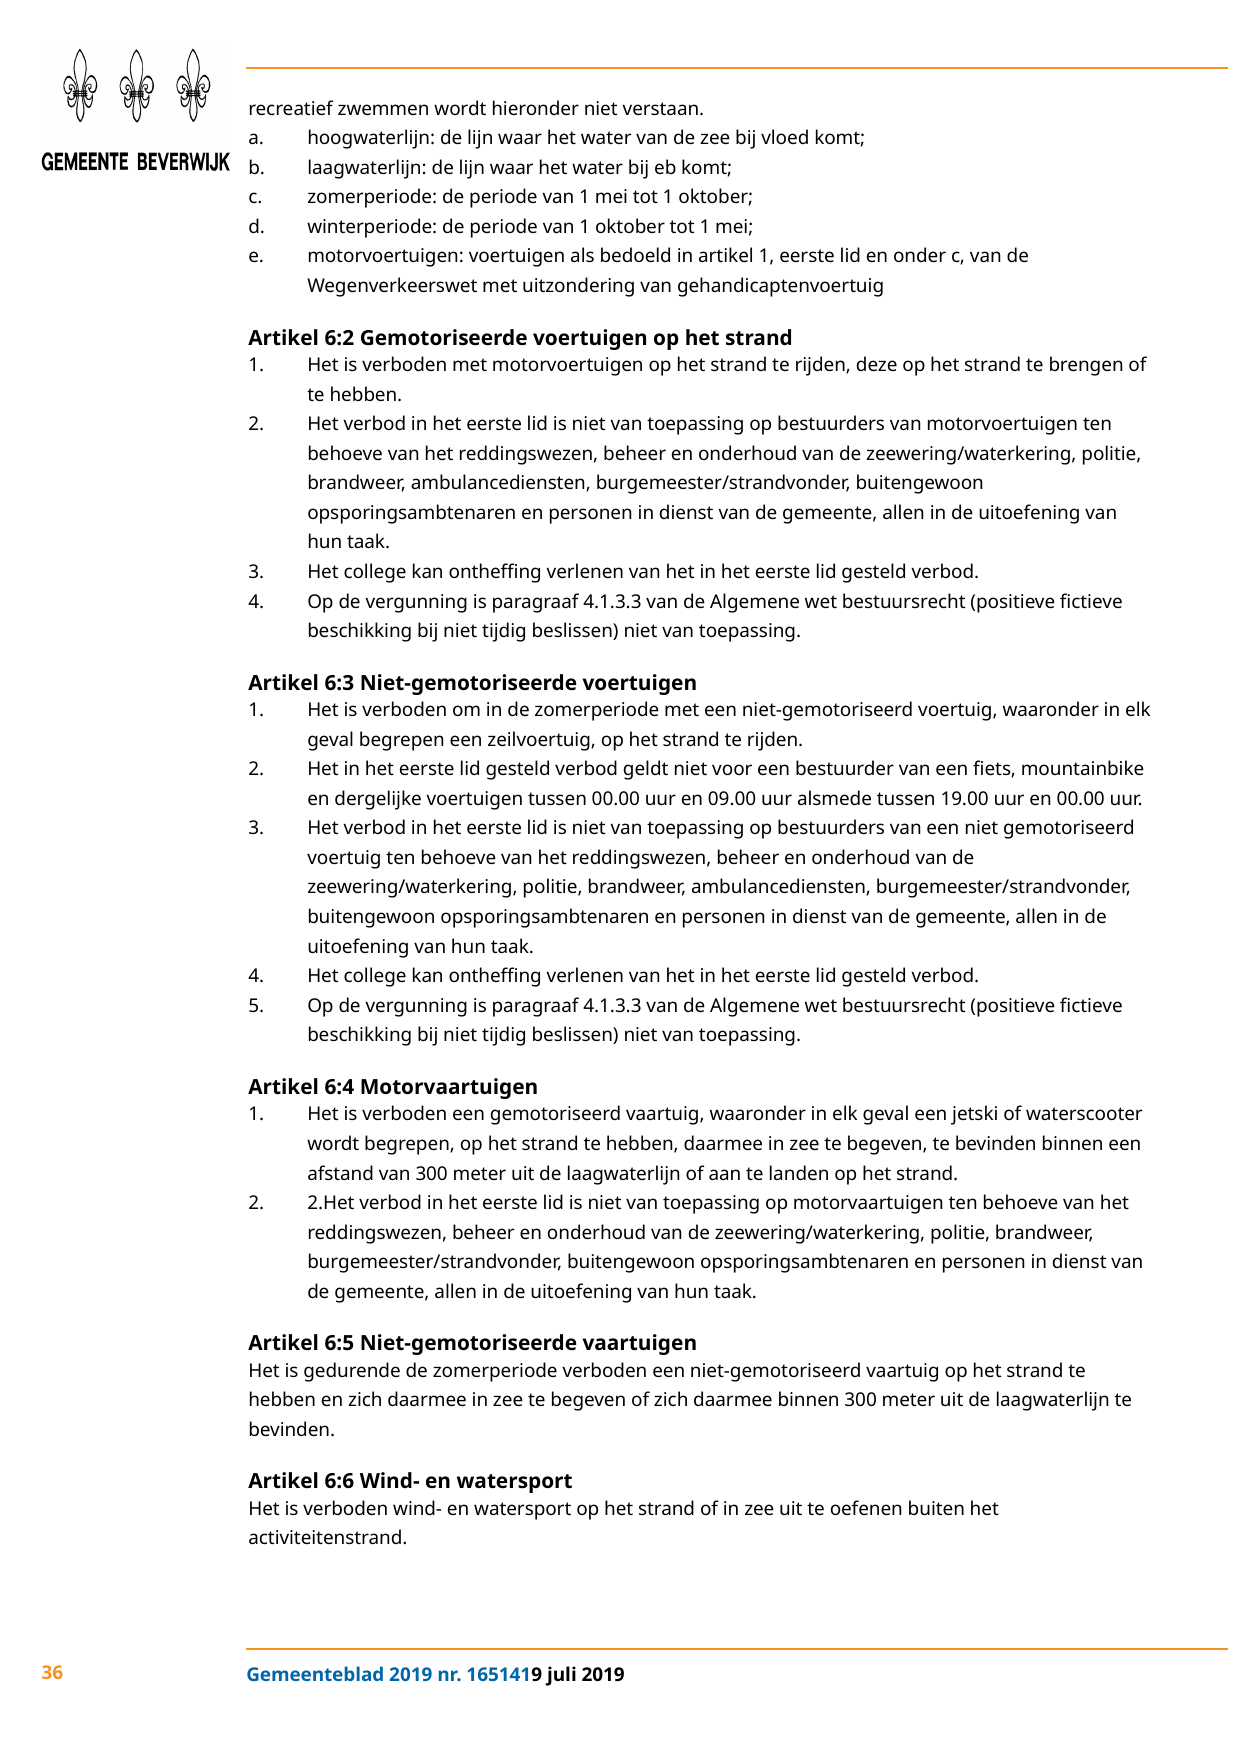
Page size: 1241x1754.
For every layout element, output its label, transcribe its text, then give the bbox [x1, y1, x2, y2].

list motorvoertuigen: voertuigen als bedoeld in artikel 1, eerste lid en onder c, van de Wegenverkeerswet met uitzondering van gehandicaptenvoertuig [248, 243, 1152, 298]
text Artikel 6:3 Niet-gemotoriseerde voertuigen [248, 668, 1152, 696]
list Het verbod in het eerste lid is niet van toepassing op bestuurders van motorvoertuigen ten behoeve van het reddingswezen, beheer en onderhoud van de zeewering/waterkering, politie, brandweer, ambulancediensten, burgemeester/strandvonder, buitengewoon opsporingsambtenaren en personen in dienst van de gemeente, allen in de uitoefening van hun taak. [248, 410, 1152, 554]
text Artikel 6:4 Motorvaartuigen [248, 1072, 1152, 1101]
list Het in het eerste lid gesteld verbod geldt niet voor een bestuurder van een fiets, mountainbike en dergelijke voertuigen tussen 00.00 uur en 09.00 uur alsmede tussen 19.00 uur en 00.00 uur. [248, 755, 1152, 811]
list hoogwaterlijn: de lijn waar het water van de zee bij vloed komt; [248, 124, 1152, 150]
text Het is verboden wind- en watersport op het strand of in zee uit te oefenen buiten het activiteitenstrand. [248, 1495, 1152, 1550]
list laagwaterlijn: de lijn waar het water bij eb komt; [248, 154, 1152, 180]
text Artikel 6:6 Wind- en watersport [248, 1466, 1152, 1495]
picture [41, 47, 231, 172]
list Het college kan ontheffing verlenen van het in het eerste lid gesteld verbod. [248, 558, 1152, 584]
list Het is verboden met motorvoertuigen op het strand te rijden, deze op het strand te brengen of te hebben. [248, 351, 1152, 406]
list Het is verboden een gemotoriseerd vaartuig, waaronder in elk geval een jetski of waterscooter wordt begrepen, op het strand te hebben, daarmee in zee te begeven, te bevinden binnen een afstand van 300 meter uit de laagwaterlijn of aan te landen op het strand. [248, 1101, 1152, 1185]
list 2.Het verbod in het eerste lid is niet van toepassing op motorvaartuigen ten behoeve van het reddingswezen, beheer en onderhoud van de zeewering/waterkering, politie, brandweer, burgemeester/strandvonder, buitengewoon opsporingsambtenaren en personen in dienst van de gemeente, allen in de uitoefening van hun taak. [248, 1189, 1152, 1304]
list Het is verboden om in de zomerperiode met een niet-gemotoriseerd voertuig, waaronder in elk geval begrepen een zeilvoertuig, op het strand te rijden. [248, 696, 1152, 752]
text Het is gedurende de zomerperiode verboden een niet-gemotoriseerd vaartuig op het strand te hebben en zich daarmee in zee te begeven of zich daarmee binnen 300 meter uit de laagwaterlijn te bevinden. [248, 1357, 1152, 1442]
list Het college kan ontheffing verlenen van het in het eerste lid gesteld verbod. [248, 962, 1152, 988]
list Op de vergunning is paragraaf 4.1.3.3 van de Algemene wet bestuursrecht (positieve fictieve beschikking bij niet tijdig beslissen) niet van toepassing. [248, 992, 1152, 1047]
list winterperiode: de periode van 1 oktober tot 1 mei; [248, 213, 1152, 239]
list Het verbod in het eerste lid is niet van toepassing op bestuurders van een niet gemotoriseerd voertuig ten behoeve van het reddingswezen, beheer en onderhoud van de zeewering/waterkering, politie, brandweer, ambulancediensten, burgemeester/strandvonder, buitengewoon opsporingsambtenaren en personen in dienst van de gemeente, allen in de uitoefening van hun taak. [248, 814, 1152, 959]
list zomerperiode: de periode van 1 mei tot 1 oktober; [248, 183, 1152, 209]
list Op de vergunning is paragraaf 4.1.3.3 van de Algemene wet bestuursrecht (positieve fictieve beschikking bij niet tijdig beslissen) niet van toepassing. [248, 588, 1152, 643]
text Artikel 6:2 Gemotoriseerde voertuigen op het strand [248, 323, 1152, 351]
text Artikel 6:5 Niet-gemotoriseerde vaartuigen [248, 1328, 1152, 1357]
text recreatief zwemmen wordt hieronder niet verstaan. [248, 95, 1152, 121]
